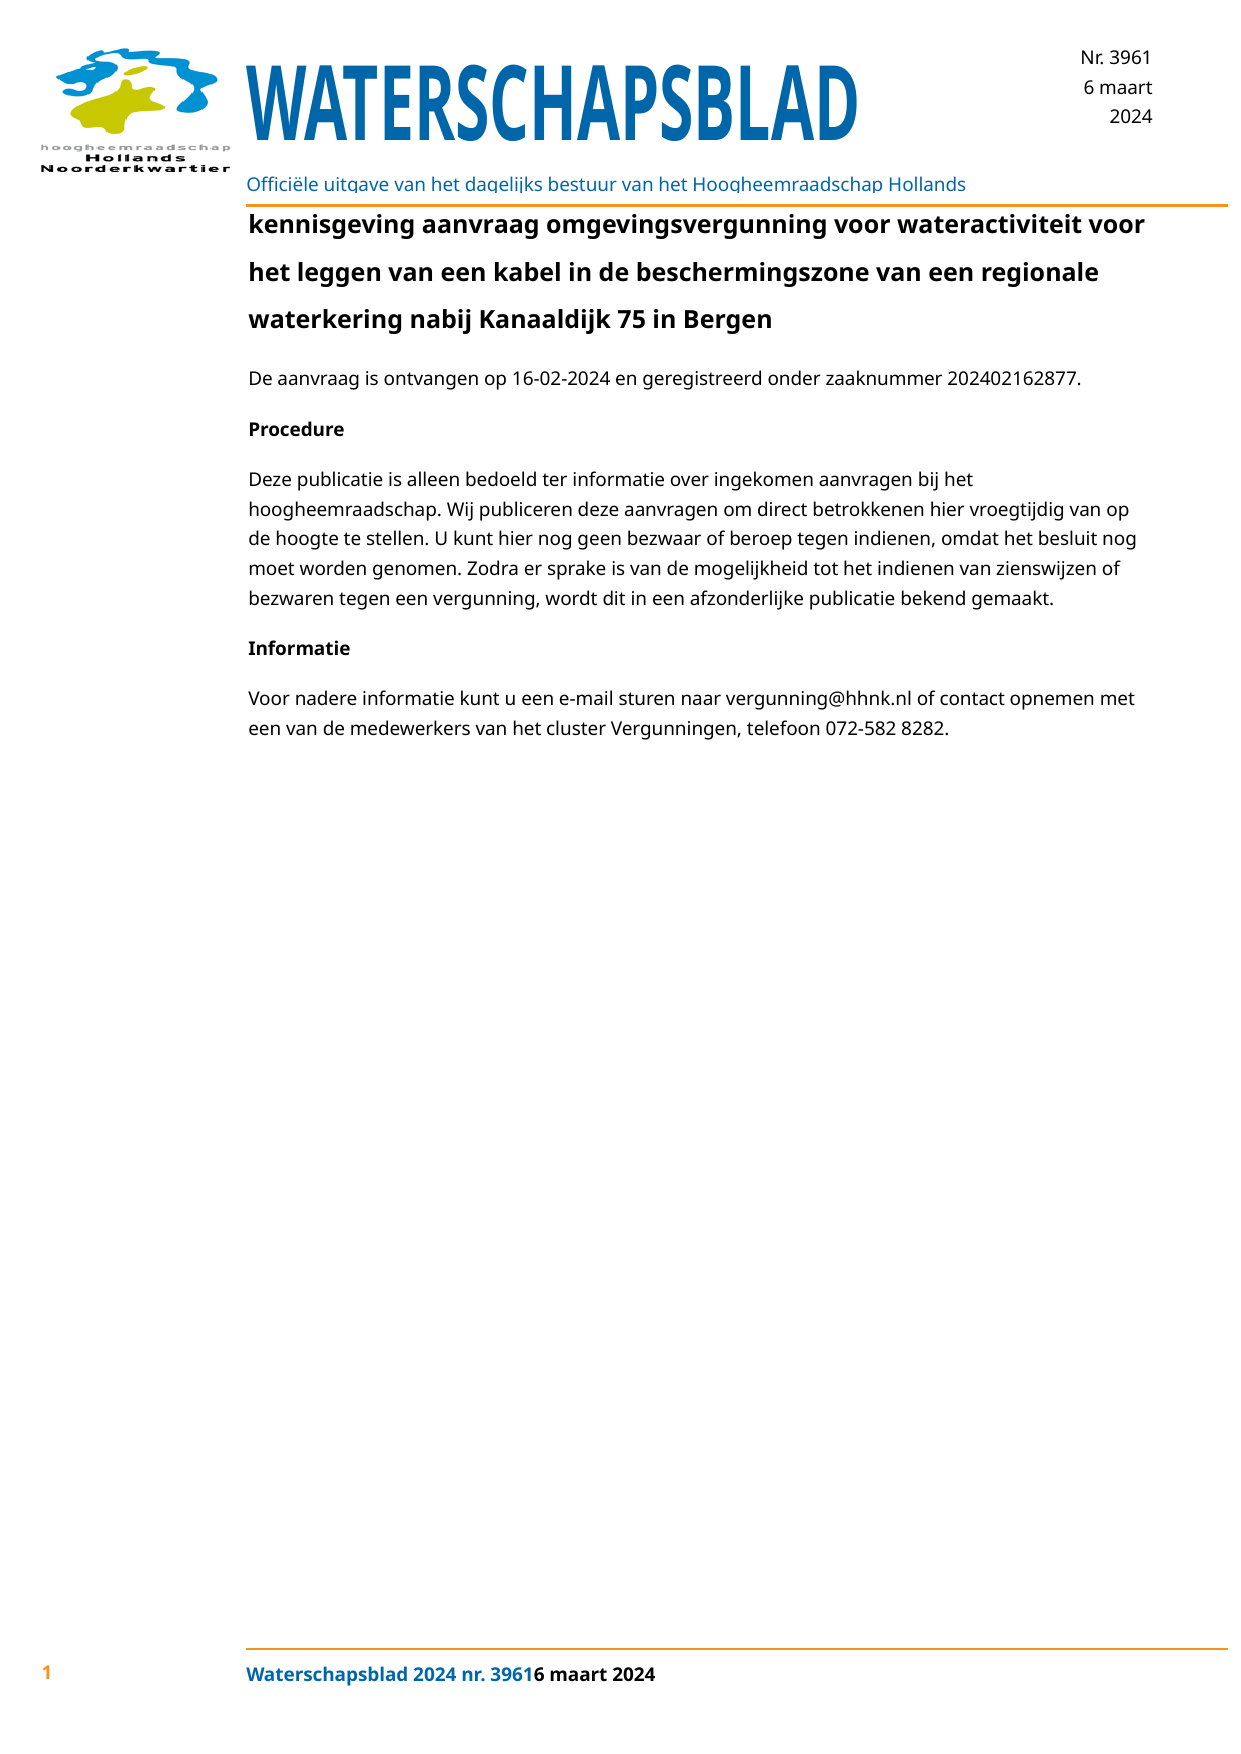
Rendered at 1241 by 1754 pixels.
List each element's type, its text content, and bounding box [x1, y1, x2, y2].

text Informatie [248, 635, 1152, 661]
text Deze publicatie is alleen bedoeld ter informatie over ingekomen aanvragen bij het hoogheemraadschap. Wij publiceren deze aanvragen om direct betrokkenen hier vroegtijdig van op de hoogte te stellen. U kunt hier nog geen bezwaar of beroep tegen indienen, omdat het besluit nog moet worden genomen. Zodra er sprake is van de mogelijkheid tot het indienen van zienswijzen of bezwaren tegen een vergunning, wordt dit in een afzonderlijke publicatie bekend gemaakt. [248, 466, 1152, 610]
picture [41, 47, 231, 172]
text De aanvraag is ontvangen op 16-02-2024 en geregistreerd onder zaaknummer 202402162877. [248, 366, 1152, 391]
text kennisgeving aanvraag omgevingsvergunning voor wateractiviteit voor het leggen van een kabel in de beschermingszone van een regionale waterkering nabij Kanaaldijk 75 in Bergen [248, 207, 1152, 336]
text Voor nadere informatie kunt u een e-mail sturen naar vergunning@hhnk.nl of contact opnemen met een van de medewerkers van het cluster Vergunningen, telefoon 072-582 8282. [248, 686, 1152, 741]
text Procedure [248, 416, 1152, 442]
